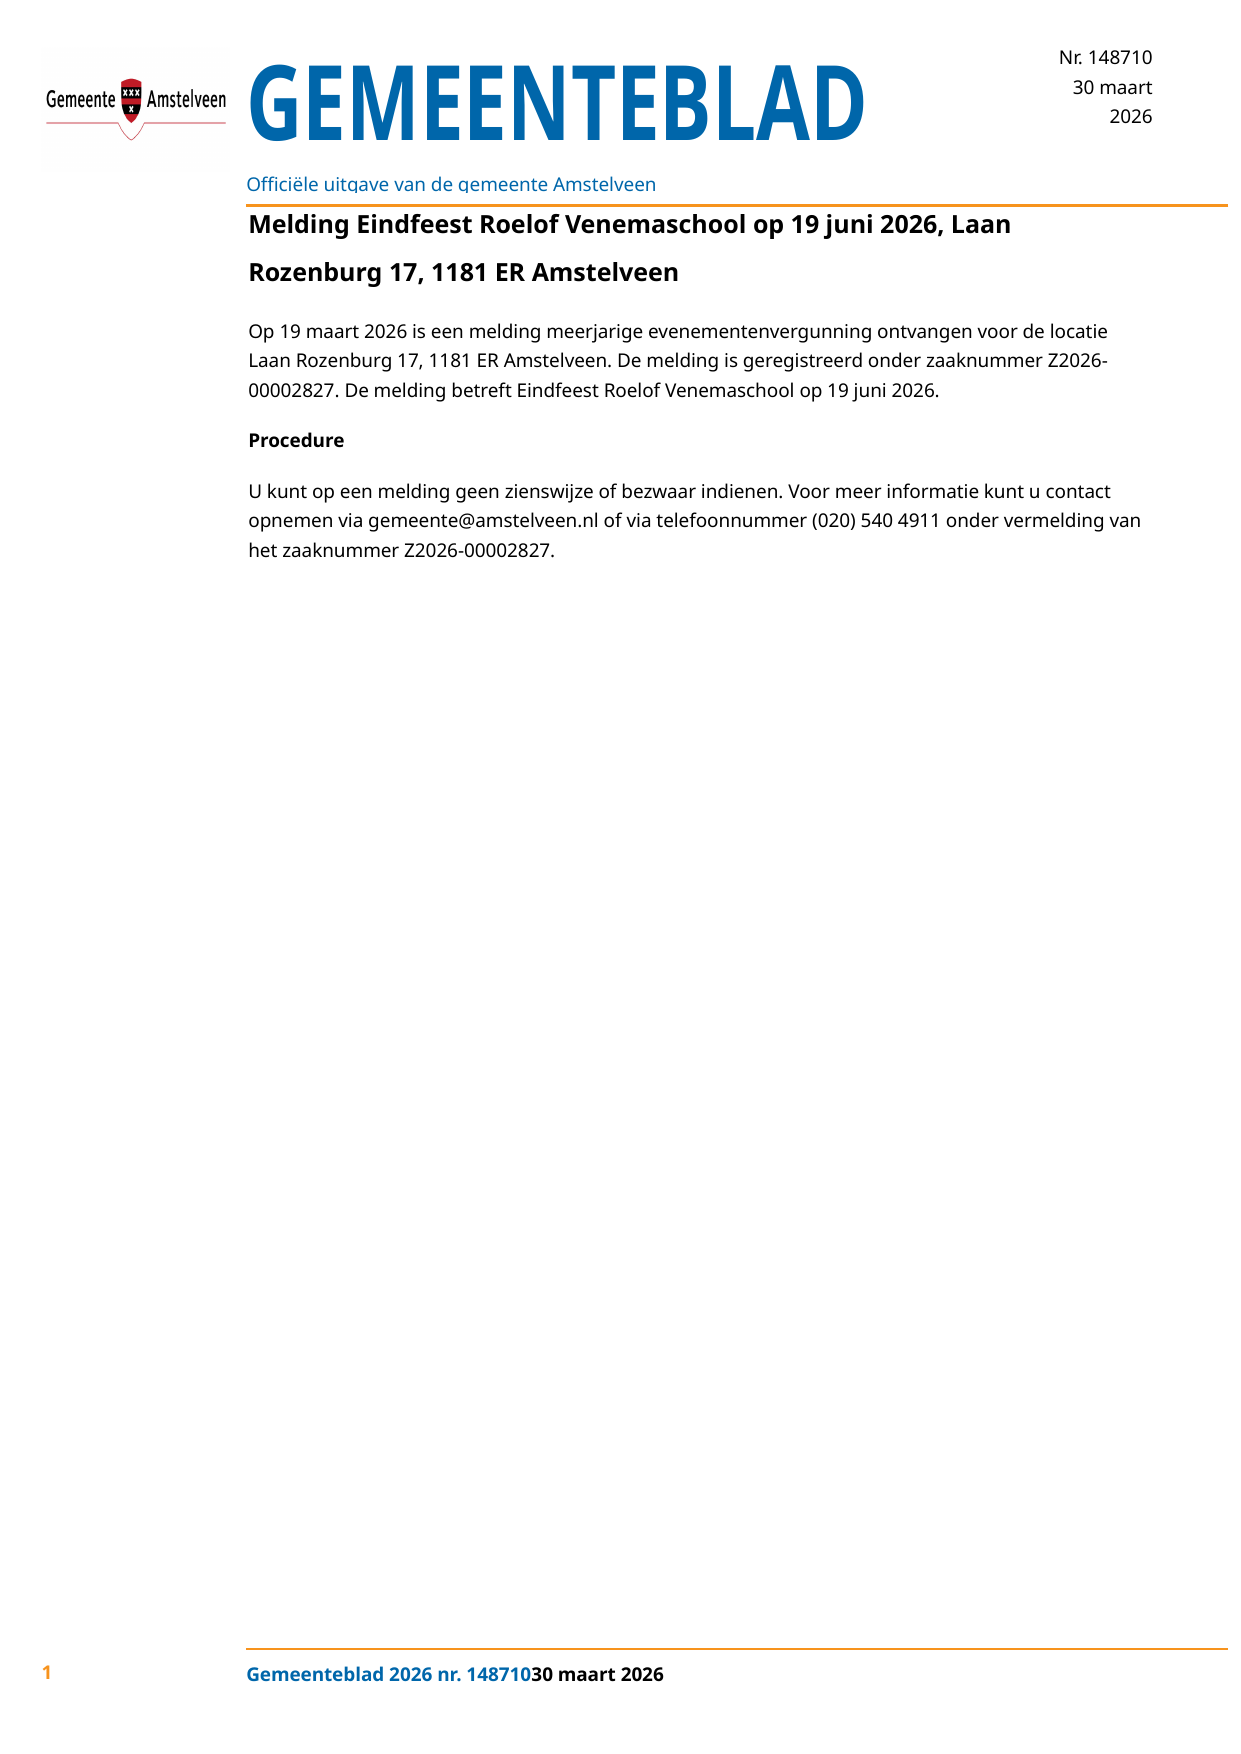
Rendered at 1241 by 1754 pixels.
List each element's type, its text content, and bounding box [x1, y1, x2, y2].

text U kunt op een melding geen zienswijze of bezwaar indienen. Voor meer informatie kunt u contact opnemen via gemeente@amstelveen.nl of via telefoonnummer (020) 540 4911 onder vermelding van het zaaknummer Z2026-00002827. [248, 478, 1152, 563]
text Melding Eindfeest Roelof Venemaschool op 19 juni 2026, Laan Rozenburg 17, 1181 ER Amstelveen [248, 207, 1152, 288]
picture [41, 47, 231, 172]
text Op 19 maart 2026 is een melding meerjarige evenementenvergunning ontvangen voor de locatie Laan Rozenburg 17, 1181 ER Amstelveen. De melding is geregistreerd onder zaaknummer Z2026-00002827. De melding betreft Eindfeest Roelof Venemaschool op 19 juni 2026. [248, 318, 1152, 403]
text Procedure [248, 427, 1152, 453]
